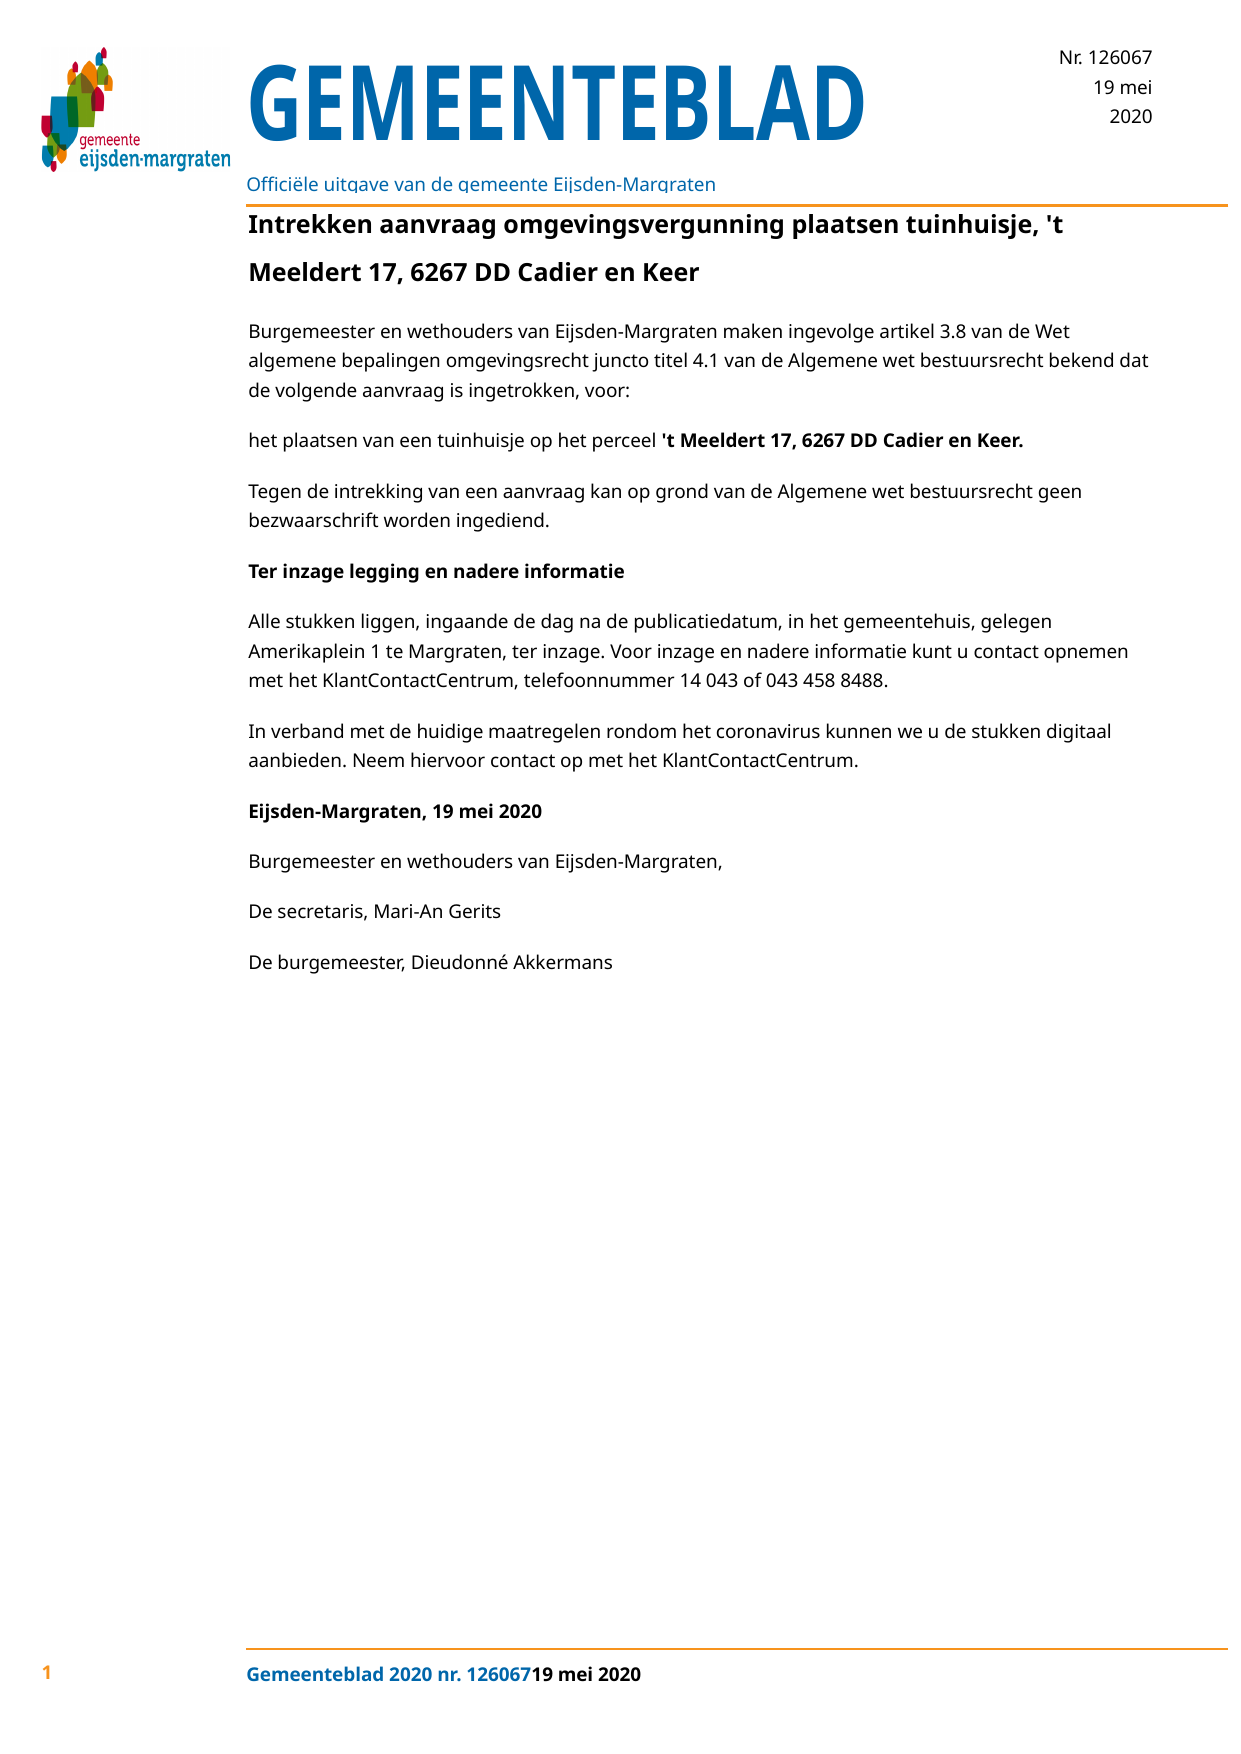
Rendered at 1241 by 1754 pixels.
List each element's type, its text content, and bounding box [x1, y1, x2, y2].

text Intrekken aanvraag omgevingsvergunning plaatsen tuinhuisje, 't Meeldert 17, 6267 DD Cadier en Keer [248, 207, 1152, 288]
text In verband met de huidige maatregelen rondom het coronavirus kunnen we u de stukken digitaal aanbieden. Neem hiervoor contact op met het KlantContactCentrum. [248, 718, 1152, 773]
text het plaatsen van een tuinhuisje op het perceel 't Meeldert 17, 6267 DD Cadier en Keer. [248, 427, 1152, 453]
text Burgemeester en wethouders van Eijsden-Margraten maken ingevolge artikel 3.8 van de Wet algemene bepalingen omgevingsrecht juncto titel 4.1 van de Algemene wet bestuursrecht bekend dat de volgende aanvraag is ingetrokken, voor: [248, 318, 1152, 403]
picture [41, 47, 231, 172]
text Eijsden-Margraten, 19 mei 2020 [248, 798, 1152, 824]
text De secretaris, Mari-An Gerits [248, 899, 1152, 924]
text Alle stukken liggen, ingaande de dag na de publicatiedatum, in het gemeentehuis, gelegen Amerikaplein 1 te Margraten, ter inzage. Voor inzage en nadere informatie kunt u contact opnemen met het KlantContactCentrum, telefoonnummer 14 043 of 043 458 8488. [248, 608, 1152, 693]
text Burgemeester en wethouders van Eijsden-Margraten, [248, 848, 1152, 874]
text De burgemeester, Dieudonné Akkermans [248, 949, 1152, 975]
text Ter inzage legging en nadere informatie [248, 558, 1152, 584]
text Tegen de intrekking van een aanvraag kan op grond van de Algemene wet bestuursrecht geen bezwaarschrift worden ingediend. [248, 478, 1152, 533]
